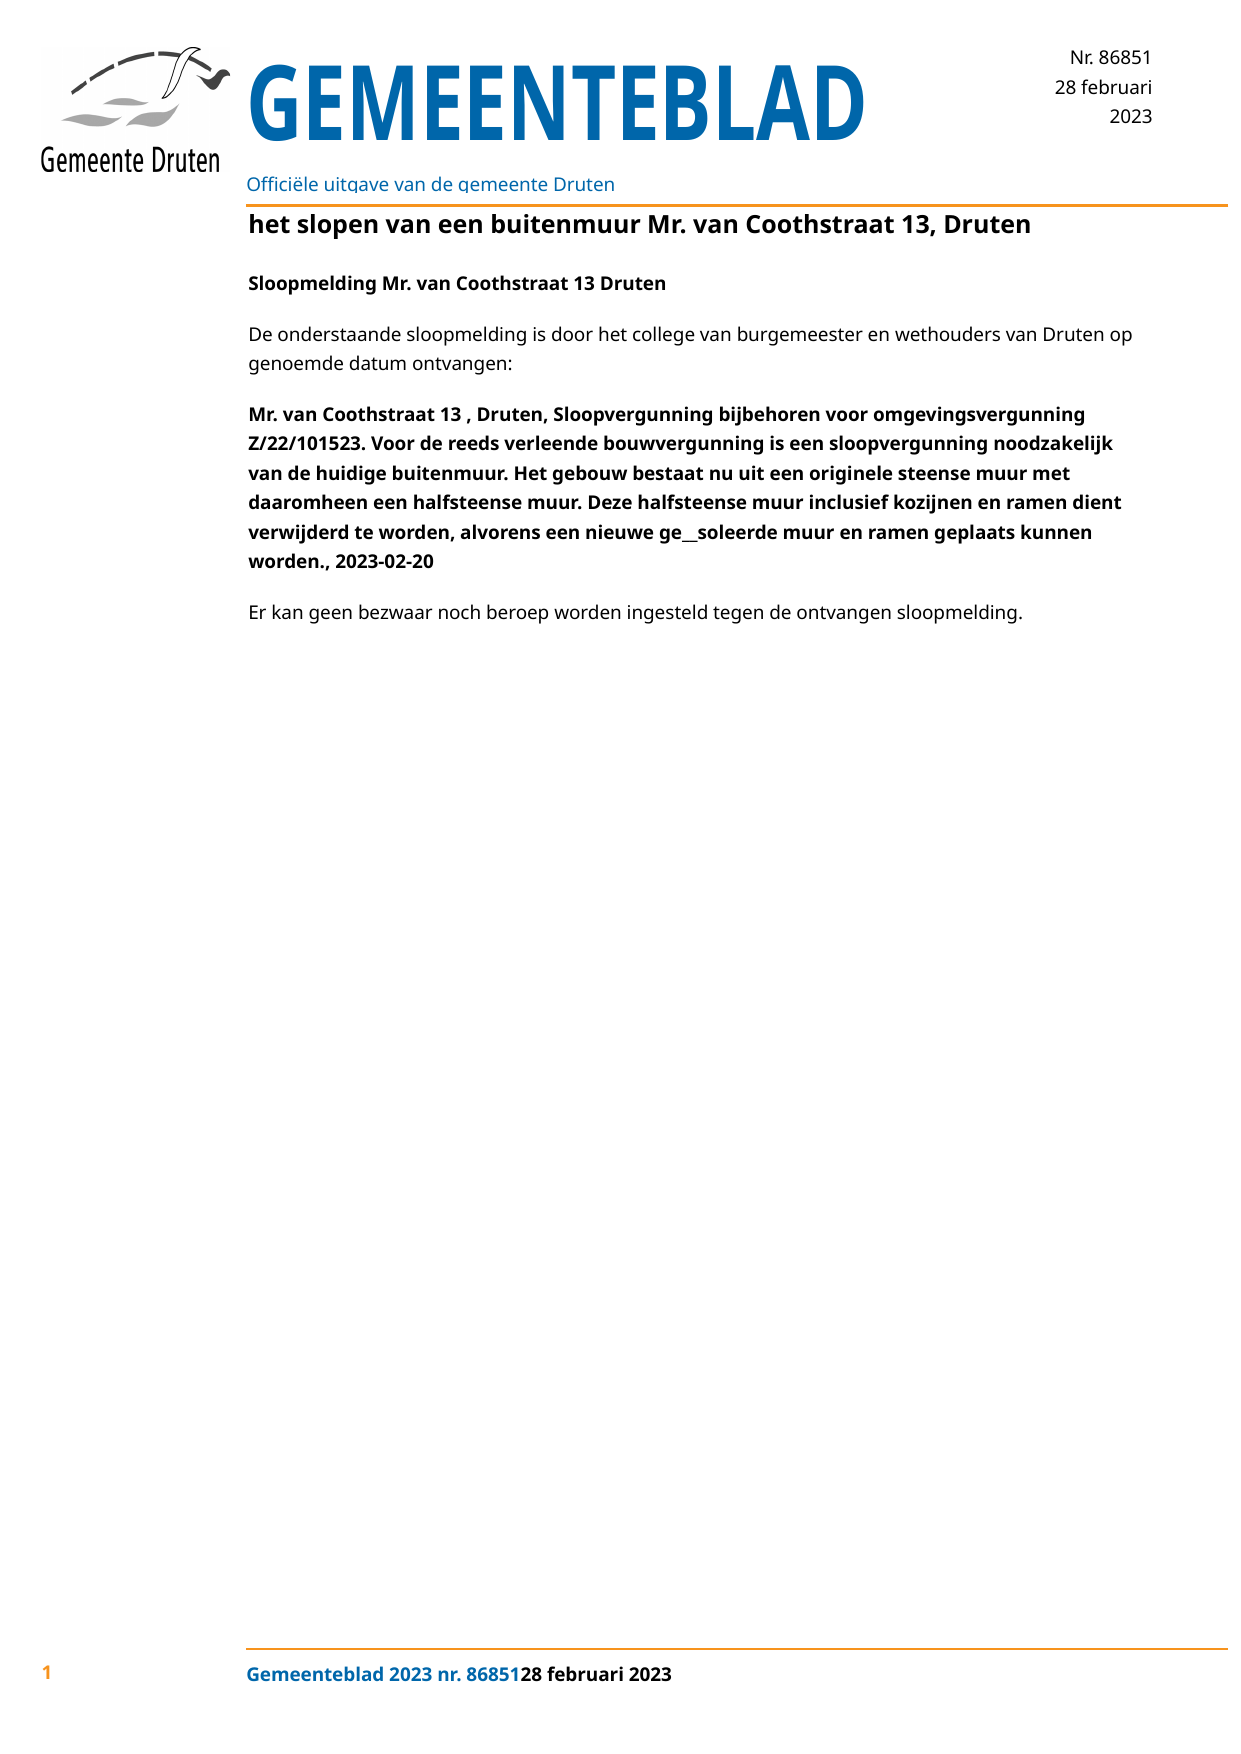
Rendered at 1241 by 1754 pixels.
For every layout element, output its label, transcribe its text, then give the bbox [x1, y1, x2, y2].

text Er kan geen bezwaar noch beroep worden ingesteld tegen de ontvangen sloopmelding. [248, 599, 1152, 625]
text De onderstaande sloopmelding is door het college van burgemeester en wethouders van Druten op genoemde datum ontvangen: [248, 321, 1152, 376]
text Sloopmelding Mr. van Coothstraat 13 Druten [248, 270, 1152, 296]
text het slopen van een buitenmuur Mr. van Coothstraat 13, Druten [248, 207, 1152, 241]
picture [41, 47, 231, 172]
text Mr. van Coothstraat 13 , Druten, Sloopvergunning bijbehoren voor omgevingsvergunning Z/22/101523. Voor de reeds verleende bouwvergunning is een sloopvergunning noodzakelijk van de huidige buitenmuur. Het gebouw bestaat nu uit een originele steense muur met daaromheen een halfsteense muur. Deze halfsteense muur inclusief kozijnen en ramen dient verwijderd te worden, alvorens een nieuwe ge__soleerde muur en ramen geplaats kunnen worden., 2023-02-20 [248, 401, 1152, 574]
